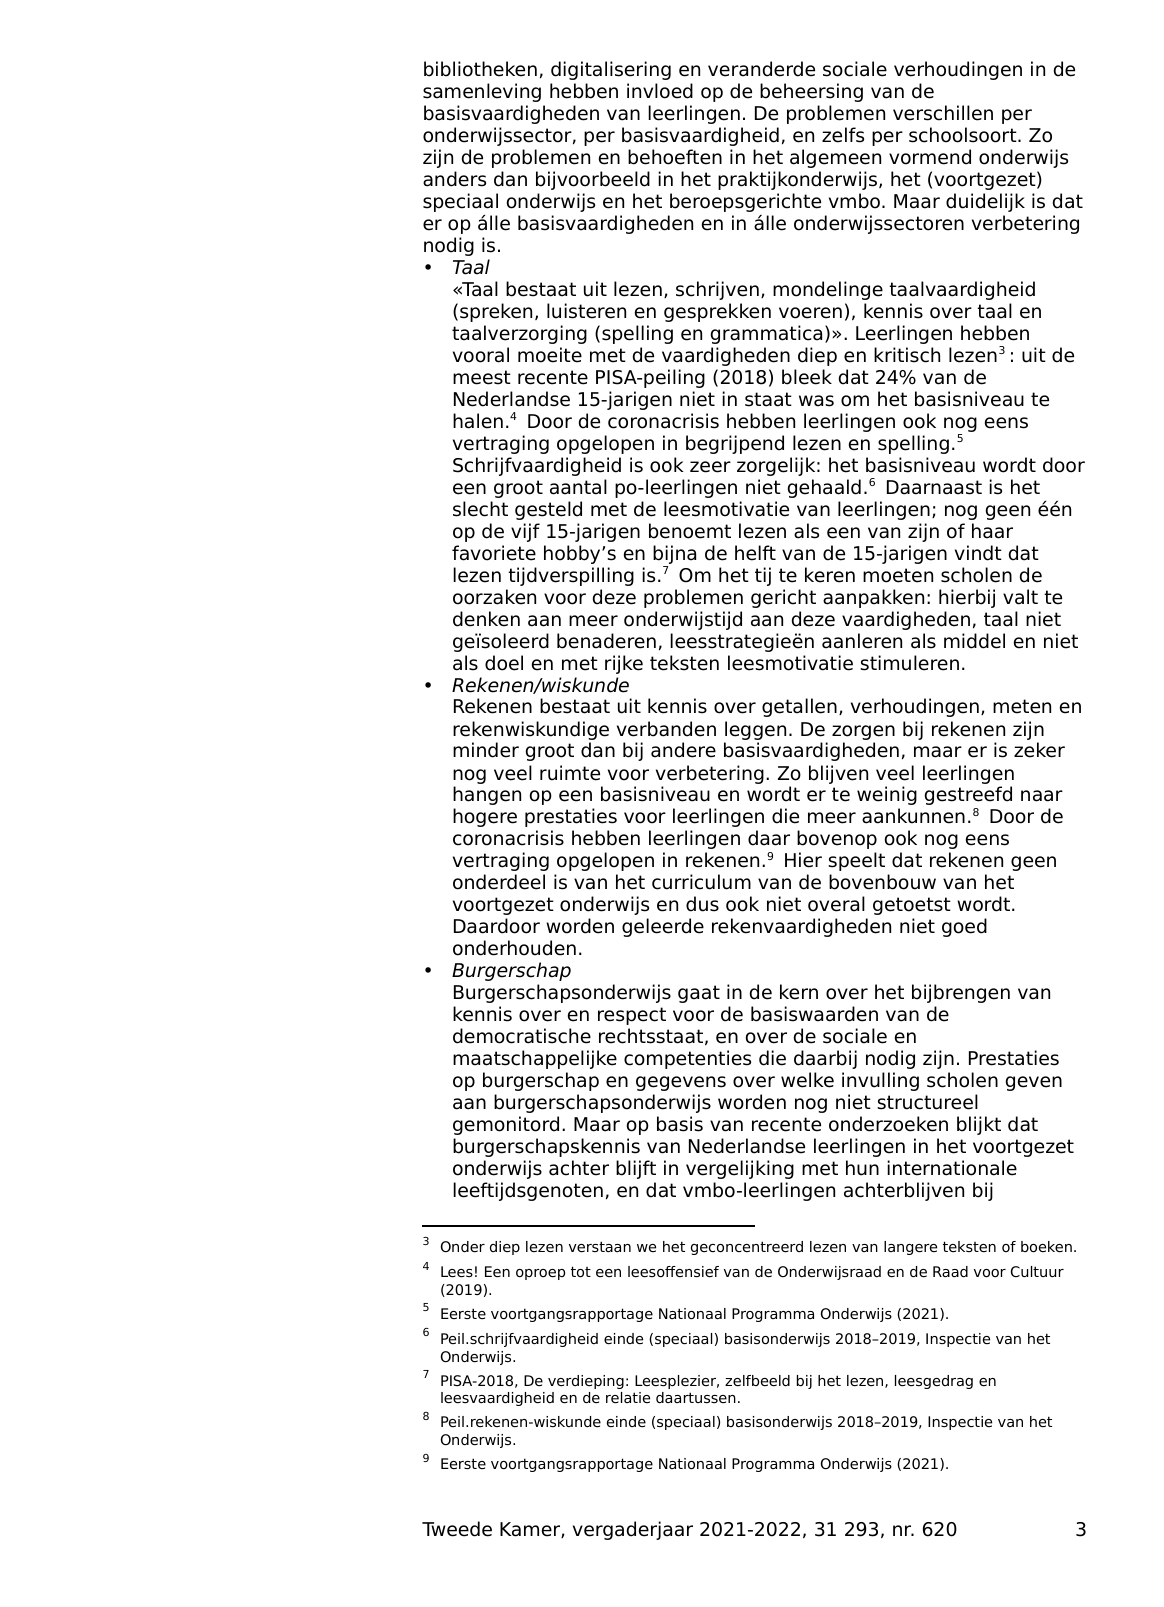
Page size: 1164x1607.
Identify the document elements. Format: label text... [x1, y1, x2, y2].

text Rekenen bestaat uit kennis over getallen, verhoudingen, meten en rekenwiskundige verbanden leggen. De zorgen bij rekenen zijn minder groot dan bij andere basisvaardigheden, maar er is zeker nog veel ruimte voor verbetering. Zo blijven veel leerlingen hangen op een basisniveau en wordt er te weinig gestreefd naar hogere prestaties voor leerlingen die meer aankunnen. Door de coronacrisis hebben leerlingen daar bovenop ook nog eens vertraging opgelopen in rekenen. Hier speelt dat rekenen geen onderdeel is van het curriculum van de bovenbouw van het voortgezet onderwijs en dus ook niet overal getoetst wordt. Daardoor worden geleerde rekenvaardigheden niet goed onderhouden. [452, 696, 1087, 960]
text Lees! Een oproep tot een leesoffensief van de Onderwijsraad en de Raad voor Cultuur (2019). [422, 1260, 1087, 1299]
text • Taal [422, 257, 1087, 279]
text Burgerschapsonderwijs gaat in de kern over het bijbrengen van kennis over en respect voor de basiswaarden van de democratische rechtsstaat, en over de sociale en maatschappelijke competenties die daarbij nodig zijn. Prestaties op burgerschap en gegevens over welke invulling scholen geven aan burgerschapsonderwijs worden nog niet structureel gemonitord. Maar op basis van recente onderzoeken blijkt dat burgerschapskennis van Nederlandse leerlingen in het voortgezet onderwijs achter blijft in vergelijking met hun internationale leeftijdsgenoten, en dat vmbo-leerlingen achterblijven bij [452, 982, 1087, 1202]
text bibliotheken, digitalisering en veranderde sociale verhoudingen in de samenleving hebben invloed op de beheersing van de basisvaardigheden van leerlingen. De problemen verschillen per onderwijssector, per basisvaardigheid, en zelfs per schoolsoort. Zo zijn de problemen en behoeften in het algemeen vormend onderwijs anders dan bijvoorbeeld in het praktijkonderwijs, het (voortgezet) speciaal onderwijs en het beroepsgerichte vmbo. Maar duidelijk is dat er op álle basisvaardigheden en in álle onderwijssectoren verbetering nodig is. [422, 59, 1087, 257]
text • Burgerschap [422, 960, 1087, 982]
text PISA-2018, De verdieping: Leesplezier, zelfbeeld bij het lezen, leesgedrag en leesvaardigheid en de relatie daartussen. [422, 1368, 1087, 1407]
text Eerste voortgangsrapportage Nationaal Programma Onderwijs (2021). [422, 1452, 1087, 1474]
text «Taal bestaat uit lezen, schrijven, mondelinge taalvaardigheid (spreken, luisteren en gesprekken voeren), kennis over taal en taalverzorging (spelling en grammatica)». Leerlingen hebben vooral moeite met de vaardigheden diep en kritisch lezen: uit de meest recente PISA-peiling (2018) bleek dat 24% van de Nederlandse 15-jarigen niet in staat was om het basisniveau te halen. Door de coronacrisis hebben leerlingen ook nog eens vertraging opgelopen in begrijpend lezen en spelling. Schrijfvaardigheid is ook zeer zorgelijk: het basisniveau wordt door een groot aantal po-leerlingen niet gehaald. Daarnaast is het slecht gesteld met de leesmotivatie van leerlingen; nog geen één op de vijf 15-jarigen benoemt lezen als een van zijn of haar favoriete hobby’s en bijna de helft van de 15-jarigen vindt dat lezen tijdverspilling is. Om het tij te keren moeten scholen de oorzaken voor deze problemen gericht aanpakken: hierbij valt te denken aan meer onderwijstijd aan deze vaardigheden, taal niet geïsoleerd benaderen, leesstrategieën aanleren als middel en niet als doel en met rijke teksten leesmotivatie stimuleren. [452, 279, 1087, 674]
text Peil.rekenen-wiskunde einde (speciaal) basisonderwijs 2018–2019, Inspectie van het Onderwijs. [422, 1410, 1087, 1449]
text Peil.schrijfvaardigheid einde (speciaal) basisonderwijs 2018–2019, Inspectie van het Onderwijs. [422, 1327, 1087, 1366]
text Eerste voortgangsrapportage Nationaal Programma Onderwijs (2021). [422, 1302, 1087, 1324]
text Onder diep lezen verstaan we het geconcentreerd lezen van langere teksten of boeken. [422, 1235, 1087, 1257]
text • Rekenen/wiskunde [422, 674, 1087, 696]
